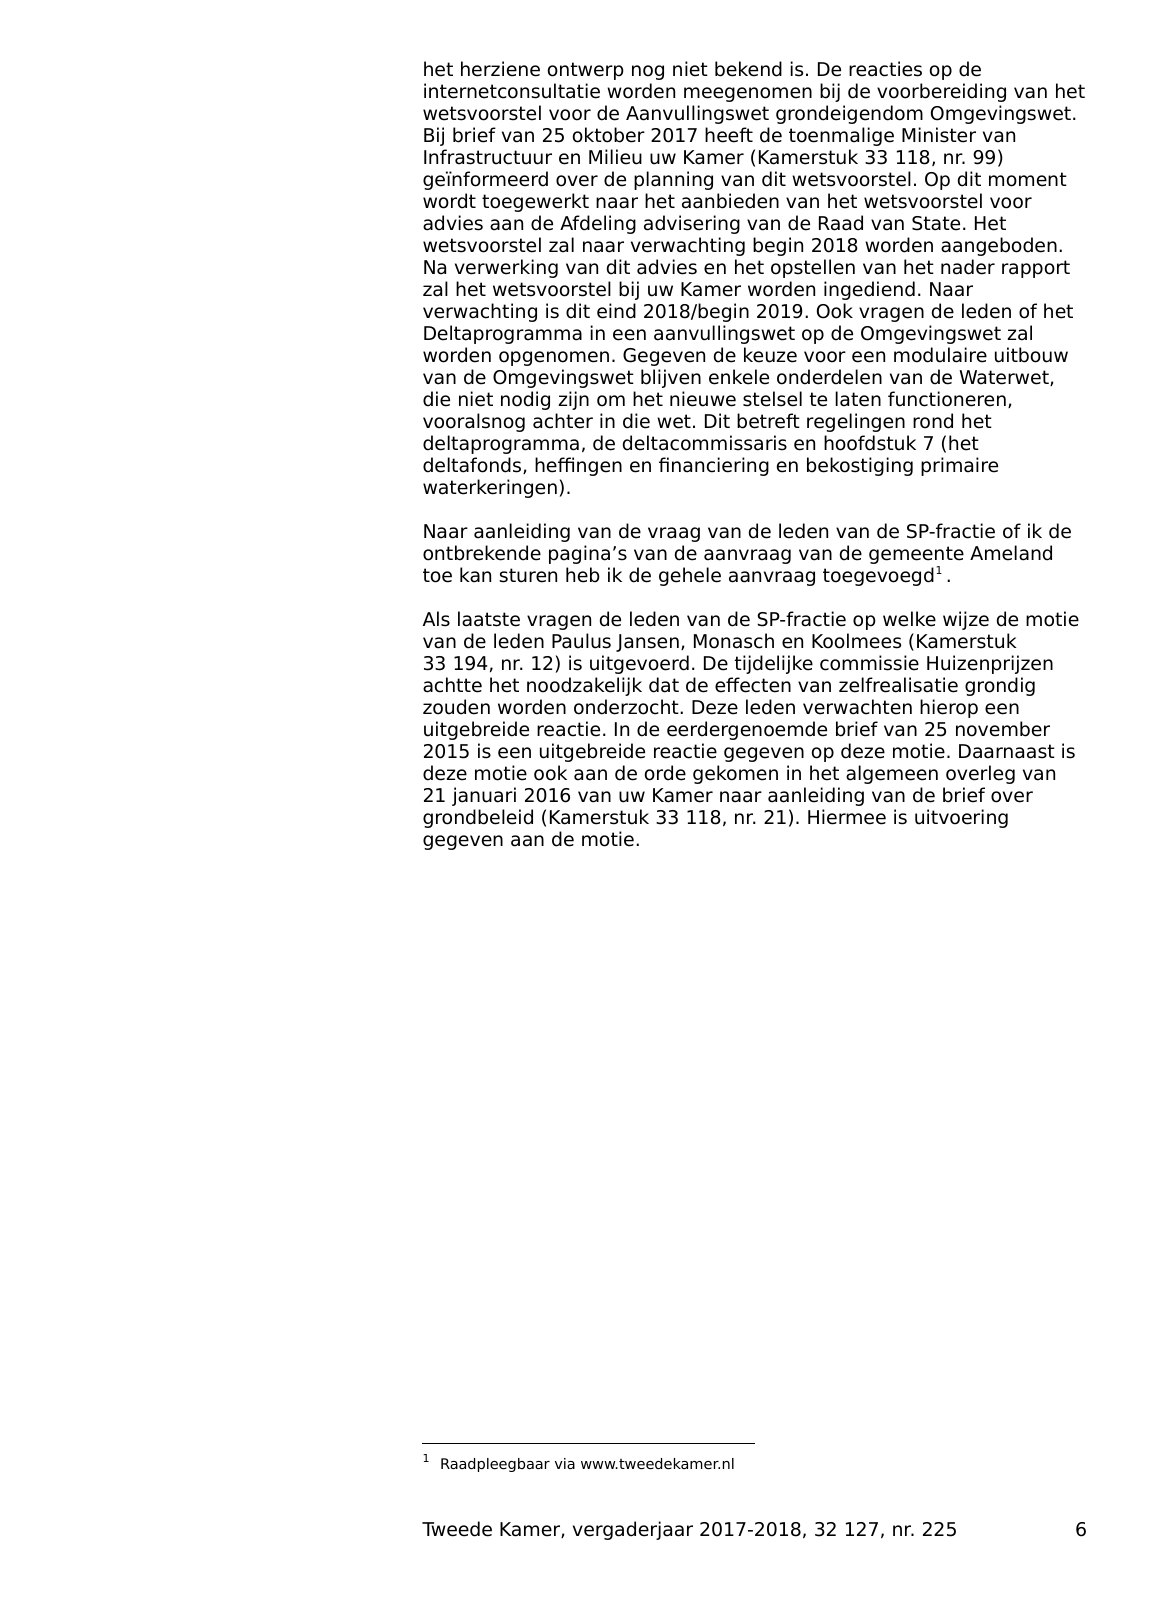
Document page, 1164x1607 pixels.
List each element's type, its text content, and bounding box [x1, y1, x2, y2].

text het herziene ontwerp nog niet bekend is. De reacties op de internetconsultatie worden meegenomen bij de voorbereiding van het wetsvoorstel voor de Aanvullingswet grondeigendom Omgevingswet. Bij brief van 25 oktober 2017 heeft de toenmalige Minister van Infrastructuur en Milieu uw Kamer (Kamerstuk 33 118, nr. 99) geïnformeerd over de planning van dit wetsvoorstel. Op dit moment wordt toegewerkt naar het aanbieden van het wetsvoorstel voor advies aan de Afdeling advisering van de Raad van State. Het wetsvoorstel zal naar verwachting begin 2018 worden aangeboden. Na verwerking van dit advies en het opstellen van het nader rapport zal het wetsvoorstel bij uw Kamer worden ingediend. Naar verwachting is dit eind 2018/begin 2019. Ook vragen de leden of het Deltaprogramma in een aanvullingswet op de Omgevingswet zal worden opgenomen. Gegeven de keuze voor een modulaire uitbouw van de Omgevingswet blijven enkele onderdelen van de Waterwet, die niet nodig zijn om het nieuwe stelsel te laten functioneren, vooralsnog achter in die wet. Dit betreft regelingen rond het deltaprogramma, de deltacommissaris en hoofdstuk 7 (het deltafonds, heffingen en financiering en bekostiging primaire waterkeringen). [422, 59, 1087, 499]
text Naar aanleiding van de vraag van de leden van de SP-fractie of ik de ontbrekende pagina’s van de aanvraag van de gemeente Ameland toe kan sturen heb ik de gehele aanvraag toegevoegd. [422, 521, 1087, 587]
text Raadpleegbaar via www.tweedekamer.nl [422, 1452, 1087, 1474]
text Als laatste vragen de leden van de SP-fractie op welke wijze de motie van de leden Paulus Jansen, Monasch en Koolmees (Kamerstuk 33 194, nr. 12) is uitgevoerd. De tijdelijke commissie Huizenprijzen achtte het noodzakelijk dat de effecten van zelfrealisatie grondig zouden worden onderzocht. Deze leden verwachten hierop een uitgebreide reactie. In de eerdergenoemde brief van 25 november 2015 is een uitgebreide reactie gegeven op deze motie. Daarnaast is deze motie ook aan de orde gekomen in het algemeen overleg van 21 januari 2016 van uw Kamer naar aanleiding van de brief over grondbeleid (Kamerstuk 33 118, nr. 21). Hiermee is uitvoering gegeven aan de motie. [422, 609, 1087, 851]
